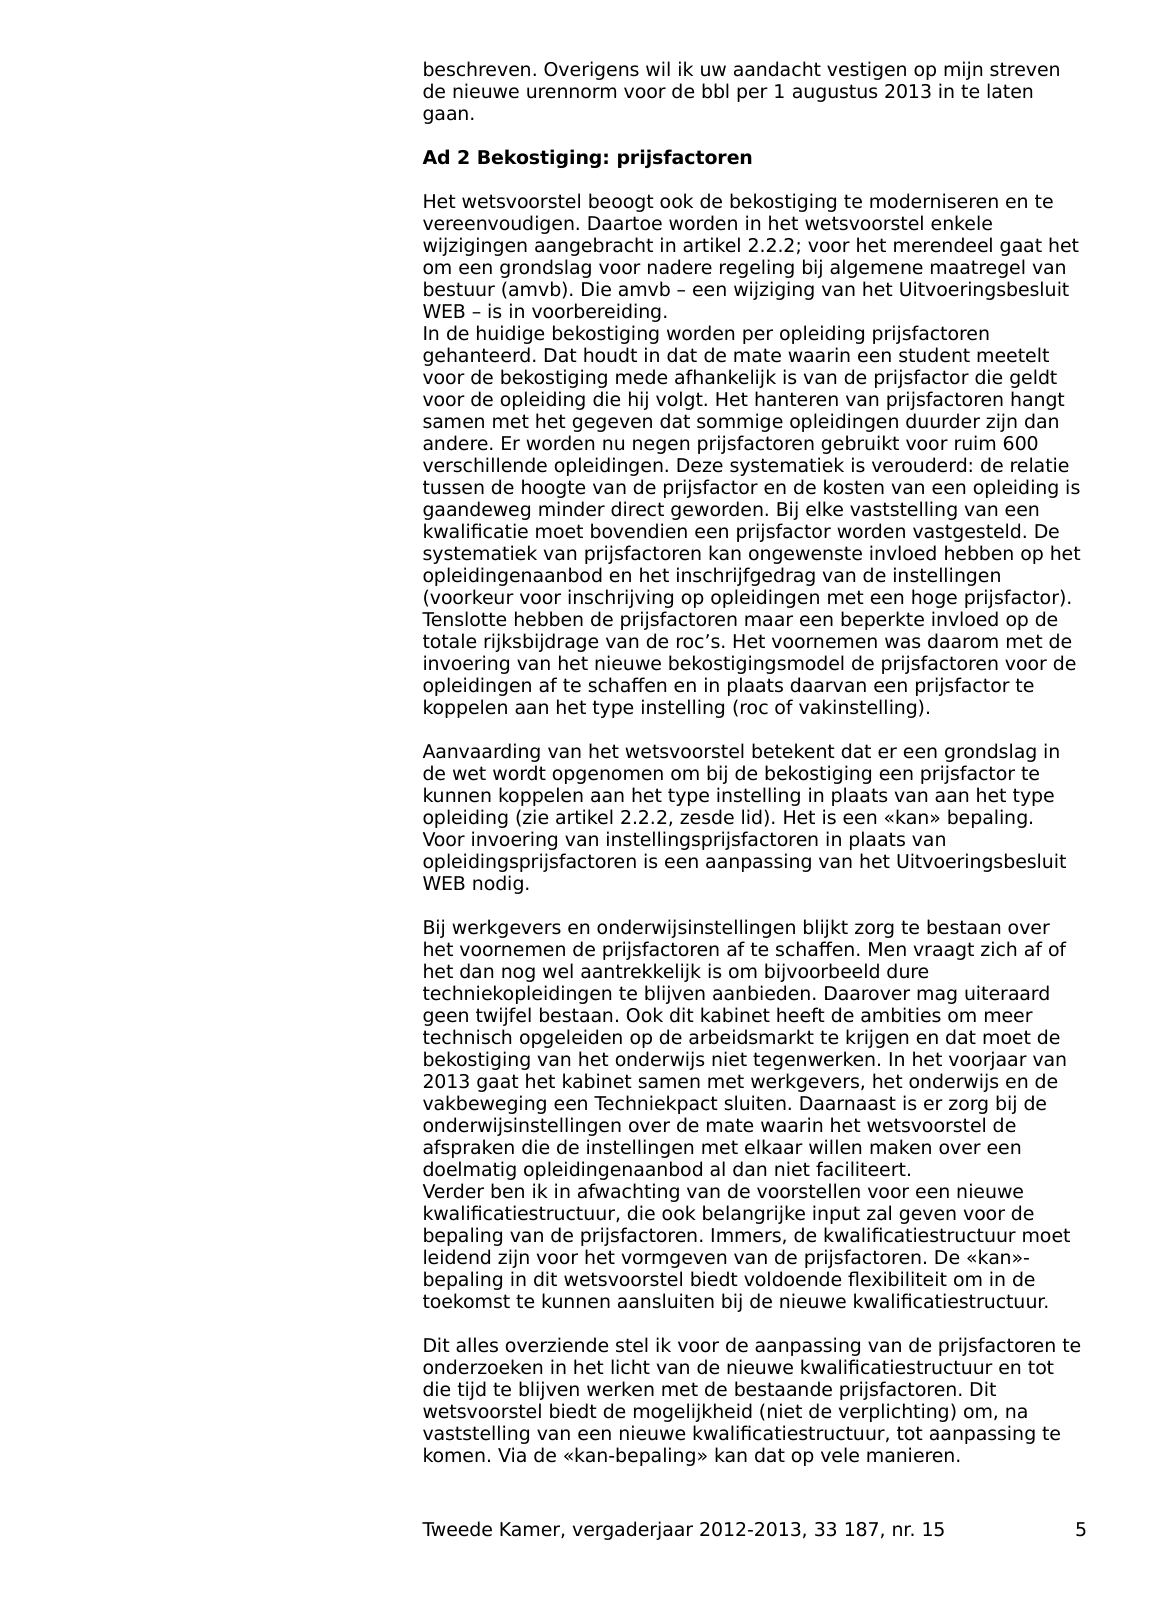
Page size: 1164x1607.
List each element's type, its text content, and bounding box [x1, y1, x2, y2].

text Bij werkgevers en onderwijsinstellingen blijkt zorg te bestaan over het voornemen de prijsfactoren af te schaffen. Men vraagt zich af of het dan nog wel aantrekkelijk is om bijvoorbeeld dure techniekopleidingen te blijven aanbieden. Daarover mag uiteraard geen twijfel bestaan. Ook dit kabinet heeft de ambities om meer technisch opgeleiden op de arbeidsmarkt te krijgen en dat moet de bekostiging van het onderwijs niet tegenwerken. In het voorjaar van 2013 gaat het kabinet samen met werkgevers, het onderwijs en de vakbeweging een Techniekpact sluiten. Daarnaast is er zorg bij de onderwijsinstellingen over de mate waarin het wetsvoorstel de afspraken die de instellingen met elkaar willen maken over een doelmatig opleidingenaanbod al dan niet faciliteert. [422, 917, 1087, 1181]
text Het wetsvoorstel beoogt ook de bekostiging te moderniseren en te vereenvoudigen. Daartoe worden in het wetsvoorstel enkele wijzigingen aangebracht in artikel 2.2.2; voor het merendeel gaat het om een grondslag voor nadere regeling bij algemene maatregel van bestuur (amvb). Die amvb – een wijziging van het Uitvoeringsbesluit WEB – is in voorbereiding. [422, 191, 1087, 323]
text In de huidige bekostiging worden per opleiding prijsfactoren gehanteerd. Dat houdt in dat de mate waarin een student meetelt voor de bekostiging mede afhankelijk is van de prijsfactor die geldt voor de opleiding die hij volgt. Het hanteren van prijsfactoren hangt samen met het gegeven dat sommige opleidingen duurder zijn dan andere. Er worden nu negen prijsfactoren gebruikt voor ruim 600 verschillende opleidingen. Deze systematiek is verouderd: de relatie tussen de hoogte van de prijsfactor en de kosten van een opleiding is gaandeweg minder direct geworden. Bij elke vaststelling van een kwalificatie moet bovendien een prijsfactor worden vastgesteld. De systematiek van prijsfactoren kan ongewenste invloed hebben op het opleidingenaanbod en het inschrijfgedrag van de instellingen (voorkeur voor inschrijving op opleidingen met een hoge prijsfactor). Tenslotte hebben de prijsfactoren maar een beperkte invloed op de totale rijksbijdrage van de roc’s. Het voornemen was daarom met de invoering van het nieuwe bekostigingsmodel de prijsfactoren voor de opleidingen af te schaffen en in plaats daarvan een prijsfactor te koppelen aan het type instelling (roc of vakinstelling). [422, 323, 1087, 719]
text beschreven. Overigens wil ik uw aandacht vestigen op mijn streven de nieuwe urennorm voor de bbl per 1 augustus 2013 in te laten gaan. [422, 59, 1087, 125]
text Voor invoering van instellingsprijsfactoren in plaats van opleidingsprijsfactoren is een aanpassing van het Uitvoeringsbesluit WEB nodig. [422, 829, 1087, 895]
subtitle Ad 2 Bekostiging: prijsfactoren [422, 147, 1087, 169]
text Verder ben ik in afwachting van de voorstellen voor een nieuwe kwalificatiestructuur, die ook belangrijke input zal geven voor de bepaling van de prijsfactoren. Immers, de kwalificatiestructuur moet leidend zijn voor het vormgeven van de prijsfactoren. De «kan»-bepaling in dit wetsvoorstel biedt voldoende flexibiliteit om in de toekomst te kunnen aansluiten bij de nieuwe kwalificatiestructuur. [422, 1181, 1087, 1313]
text Aanvaarding van het wetsvoorstel betekent dat er een grondslag in de wet wordt opgenomen om bij de bekostiging een prijsfactor te kunnen koppelen aan het type instelling in plaats van aan het type opleiding (zie artikel 2.2.2, zesde lid). Het is een «kan» bepaling. [422, 741, 1087, 829]
text Dit alles overziende stel ik voor de aanpassing van de prijsfactoren te onderzoeken in het licht van de nieuwe kwalificatiestructuur en tot die tijd te blijven werken met de bestaande prijsfactoren. Dit wetsvoorstel biedt de mogelijkheid (niet de verplichting) om, na vaststelling van een nieuwe kwalificatiestructuur, tot aanpassing te komen. Via de «kan-bepaling» kan dat op vele manieren. [422, 1335, 1087, 1467]
